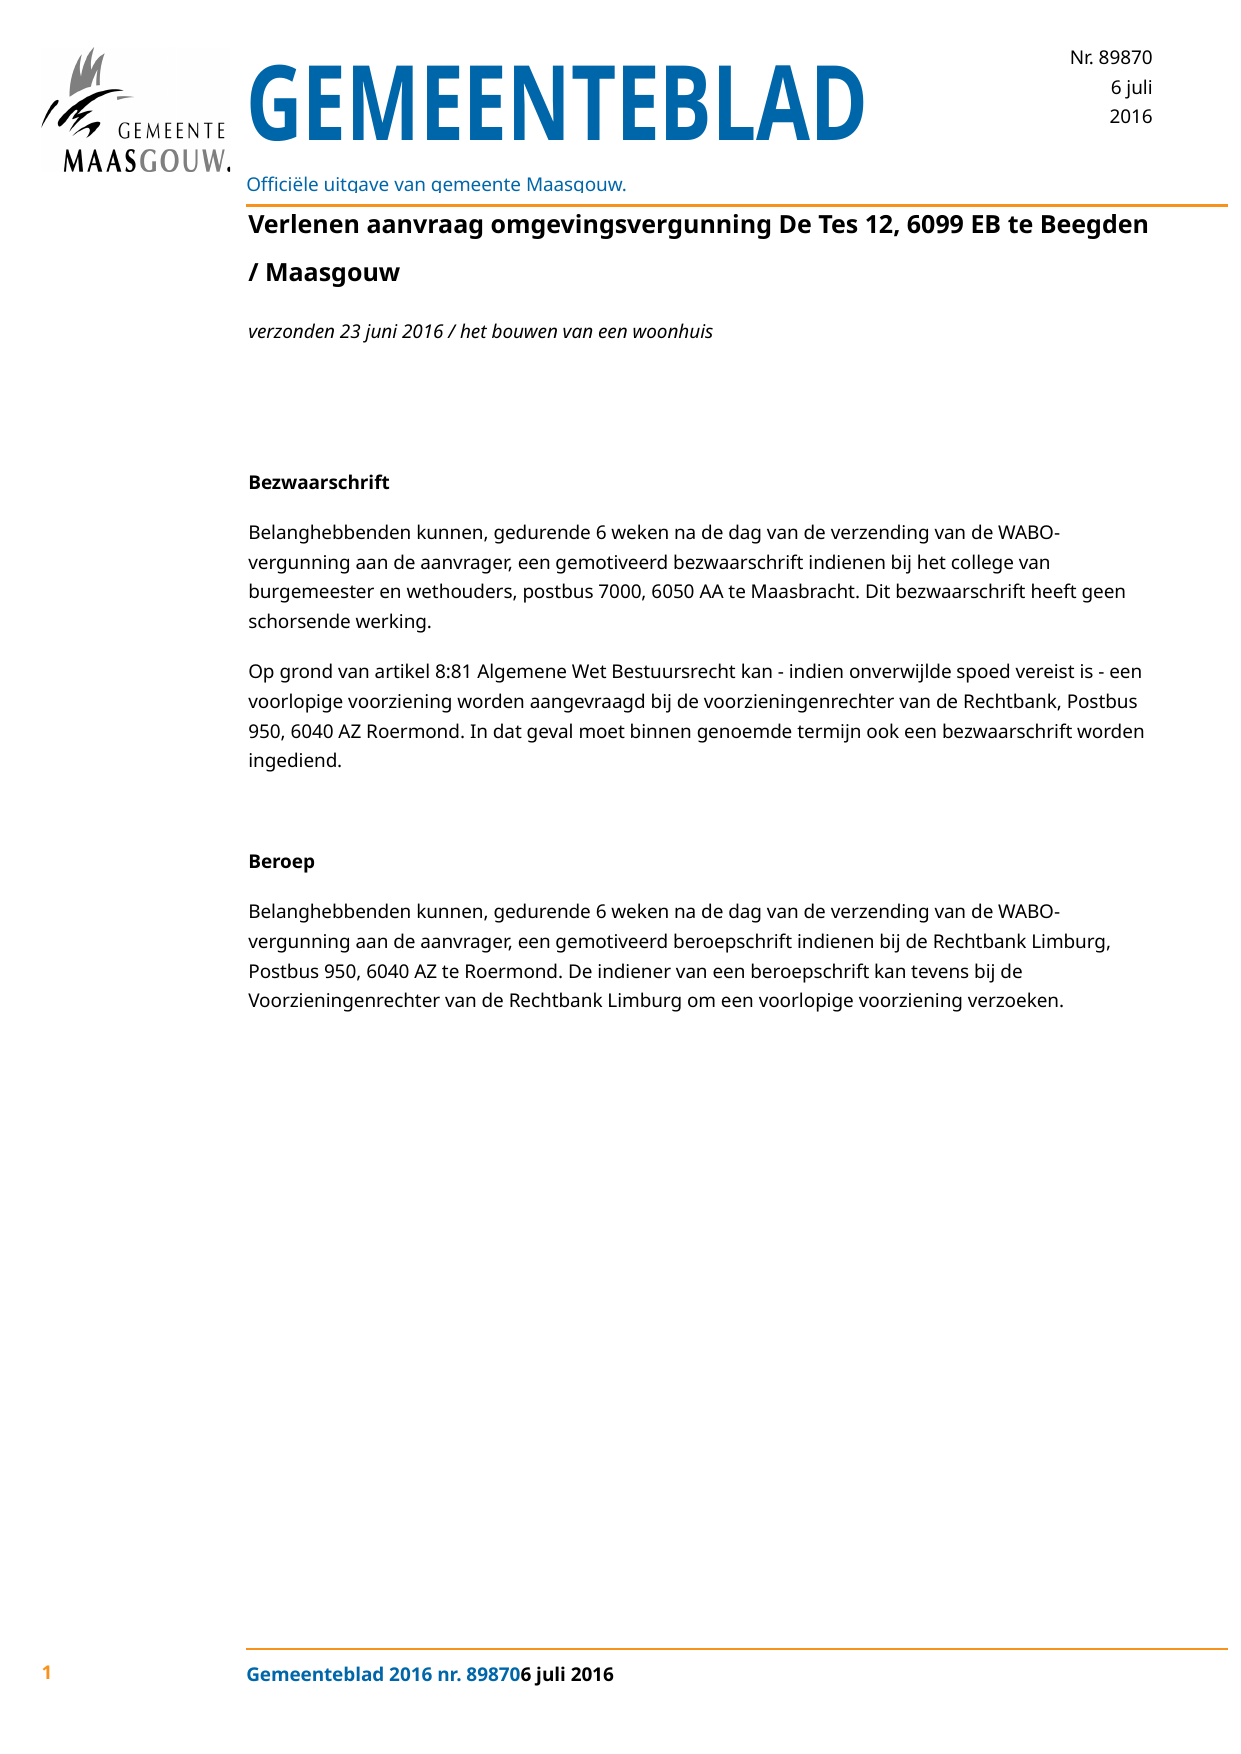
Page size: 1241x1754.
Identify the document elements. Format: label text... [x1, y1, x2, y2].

text Verlenen aanvraag omgevingsvergunning De Tes 12, 6099 EB te Beegden / Maasgouw [248, 207, 1152, 288]
text Belanghebbenden kunnen, gedurende 6 weken na de dag van de verzending van de WABO-vergunning aan de aanvrager, een gemotiveerd beroepschrift indienen bij de Rechtbank Limburg, Postbus 950, 6040 AZ te Roermond. De indiener van een beroepschrift kan tevens bij de Voorzieningenrechter van de Rechtbank Limburg om een voorlopige voorziening verzoeken. [248, 899, 1152, 1013]
text Belanghebbenden kunnen, gedurende 6 weken na de dag van de verzending van de WABO-vergunning aan de aanvrager, een gemotiveerd bezwaarschrift indienen bij het college van burgemeester en wethouders, postbus 7000, 6050 AA te Maasbracht. Dit bezwaarschrift heeft geen schorsende werking. [248, 519, 1152, 634]
text Beroep [248, 848, 1152, 874]
picture [41, 47, 231, 172]
text Op grond van artikel 8:81 Algemene Wet Bestuursrecht kan - indien onverwijlde spoed vereist is - een voorlopige voorziening worden aangevraagd bij de voorzieningenrechter van de Rechtbank, Postbus 950, 6040 AZ Roermond. In dat geval moet binnen genoemde termijn ook een bezwaarschrift worden ingediend. [248, 659, 1152, 773]
text Bezwaarschrift [248, 469, 1152, 495]
text verzonden 23 juni 2016 / het bouwen van een woonhuis [248, 318, 1152, 344]
